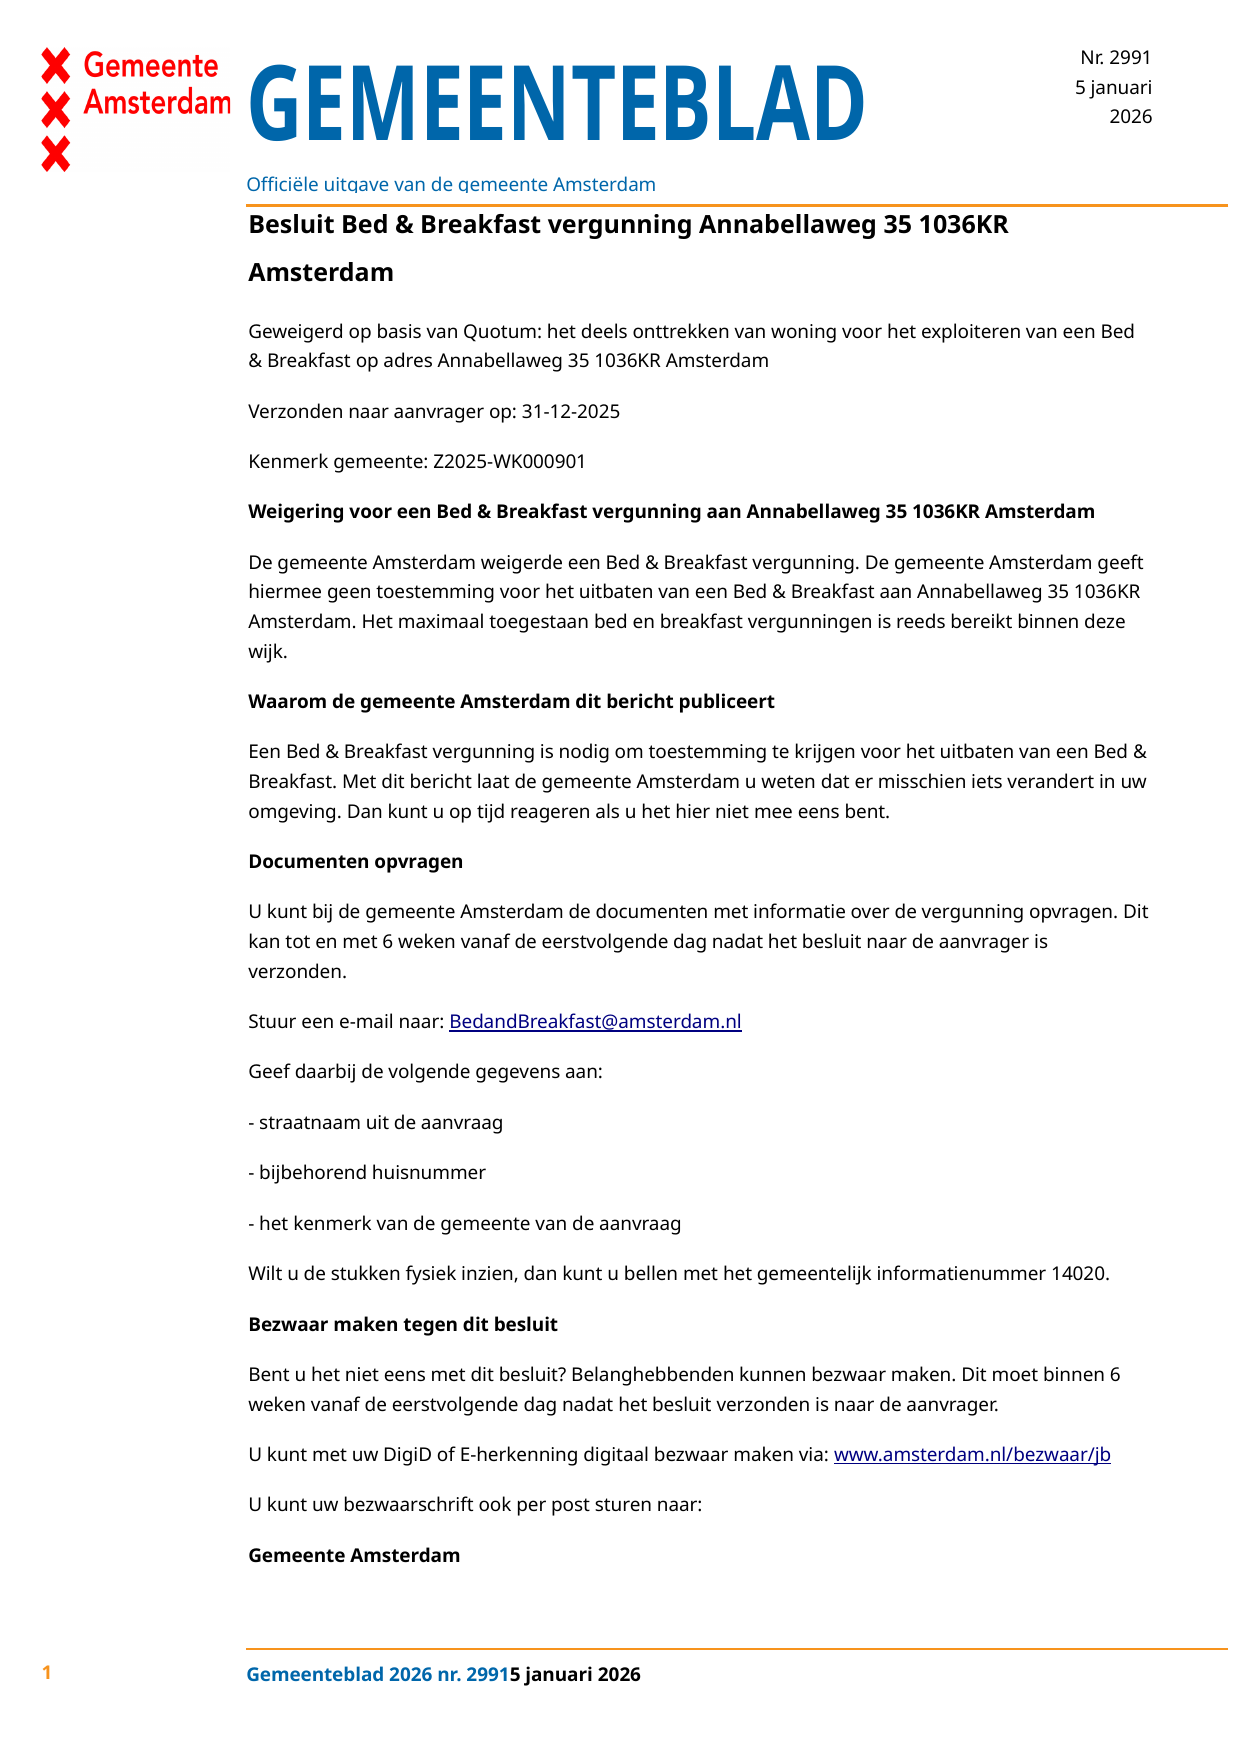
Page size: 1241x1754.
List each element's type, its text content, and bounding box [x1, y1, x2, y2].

text Waarom de gemeente Amsterdam dit bericht publiceert [248, 688, 1152, 714]
text Bezwaar maken tegen dit besluit [248, 1311, 1152, 1337]
text U kunt uw bezwaarschrift ook per post sturen naar: [248, 1492, 1152, 1517]
text Gemeente Amsterdam [248, 1542, 1152, 1568]
text Geweigerd op basis van Quotum: het deels onttrekken van woning voor het exploiteren van een Bed & Breakfast op adres Annabellaweg 35 1036KR Amsterdam [248, 318, 1152, 373]
text - het kenmerk van de gemeente van de aanvraag [248, 1210, 1152, 1236]
picture [41, 47, 231, 172]
text Weigering voor een Bed & Breakfast vergunning aan Annabellaweg 35 1036KR Amsterdam [248, 499, 1152, 524]
text Stuur een e-mail naar: BedandBreakfast@amsterdam.nl [248, 1008, 1152, 1034]
text - bijbehorend huisnummer [248, 1159, 1152, 1185]
text U kunt bij de gemeente Amsterdam de documenten met informatie over de vergunning opvragen. Dit kan tot en met 6 weken vanaf de eerstvolgende dag nadat het besluit naar de aanvrager is verzonden. [248, 899, 1152, 984]
text Een Bed & Breakfast vergunning is nodig om toestemming te krijgen voor het uitbaten van een Bed & Breakfast. Met dit bericht laat de gemeente Amsterdam u weten dat er misschien iets verandert in uw omgeving. Dan kunt u op tijd reageren als u het hier niet mee eens bent. [248, 739, 1152, 824]
text - straatnaam uit de aanvraag [248, 1109, 1152, 1135]
text Kenmerk gemeente: Z2025-WK000901 [248, 448, 1152, 474]
text Wilt u de stukken fysiek inzien, dan kunt u bellen met het gemeentelijk informatienummer 14020. [248, 1260, 1152, 1286]
text Documenten opvragen [248, 848, 1152, 874]
text Besluit Bed & Breakfast vergunning Annabellaweg 35 1036KR Amsterdam [248, 207, 1152, 288]
text Bent u het niet eens met dit besluit? Belanghebbenden kunnen bezwaar maken. Dit moet binnen 6 weken vanaf de eerstvolgende dag nadat het besluit verzonden is naar de aanvrager. [248, 1361, 1152, 1417]
text Geef daarbij de volgende gegevens aan: [248, 1059, 1152, 1084]
text Verzonden naar aanvrager op: 31-12-2025 [248, 398, 1152, 424]
text U kunt met uw DigiD of E-herkenning digitaal bezwaar maken via: www.amsterdam.nl/bezwaar/jb [248, 1441, 1152, 1467]
text De gemeente Amsterdam weigerde een Bed & Breakfast vergunning. De gemeente Amsterdam geeft hiermee geen toestemming voor het uitbaten van een Bed & Breakfast aan Annabellaweg 35 1036KR Amsterdam. Het maximaal toegestaan bed en breakfast vergunningen is reeds bereikt binnen deze wijk. [248, 549, 1152, 664]
